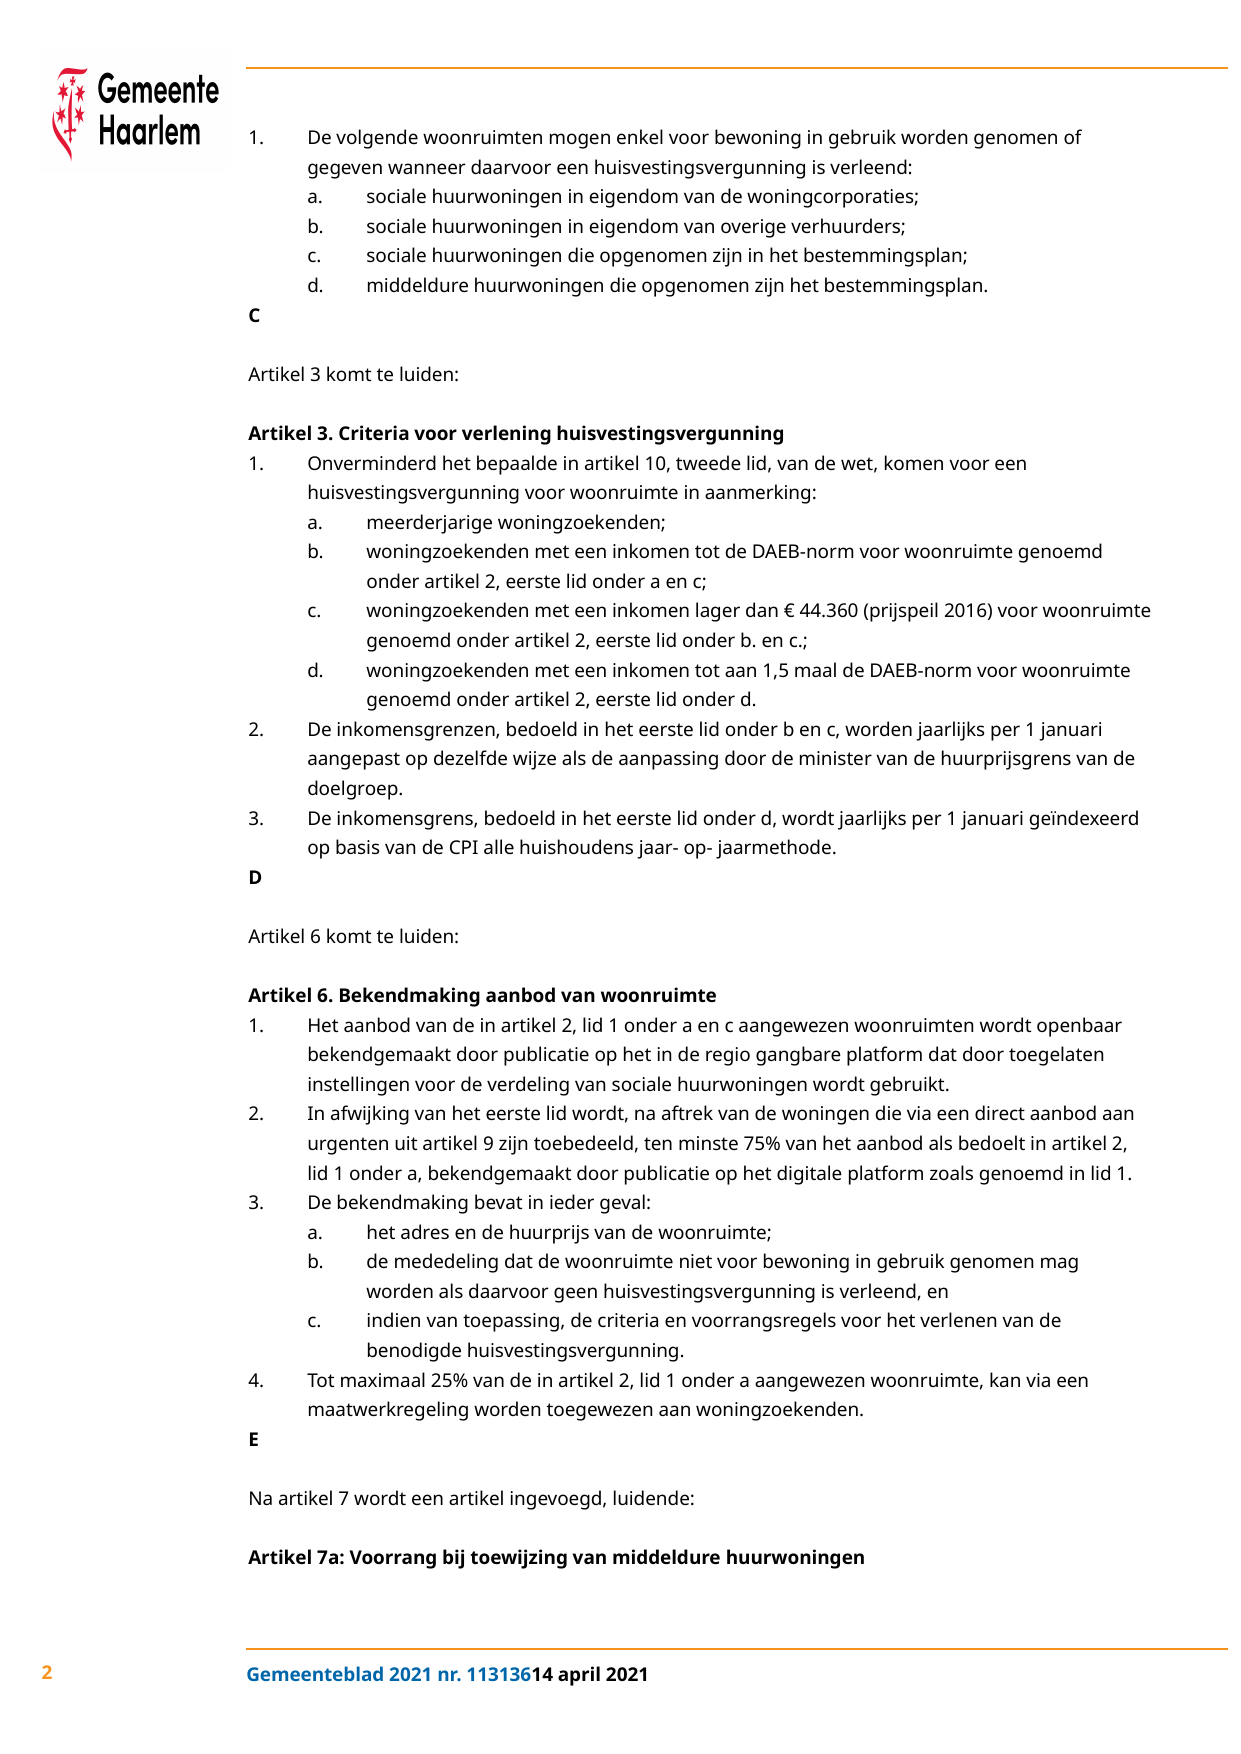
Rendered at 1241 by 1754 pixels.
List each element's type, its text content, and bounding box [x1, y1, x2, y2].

list de mededeling dat de woonruimte niet voor bewoning in gebruik genomen mag worden als daarvoor geen huisvestingsvergunning is verleend, en [307, 1248, 1152, 1304]
text Artikel 6. Bekendmaking aanbod van woonruimte [248, 982, 1152, 1008]
list Onverminderd het bepaalde in artikel 10, tweede lid, van de wet, komen voor een huisvestingsvergunning voor woonruimte in aanmerking: [248, 450, 1152, 505]
list woningzoekenden met een inkomen lager dan € 44.360 (prijspeil 2016) voor woonruimte genoemd onder artikel 2, eerste lid onder b. en c.; [307, 598, 1152, 653]
list sociale huurwoningen in eigendom van overige verhuurders; [307, 213, 1152, 239]
picture [41, 47, 231, 172]
text Artikel 6 komt te luiden: [248, 923, 1152, 949]
list sociale huurwoningen die opgenomen zijn in het bestemmingsplan; [307, 243, 1152, 268]
list middeldure huurwoningen die opgenomen zijn het bestemmingsplan. [307, 272, 1152, 298]
text Artikel 3. Criteria voor verlening huisvestingsvergunning [248, 420, 1152, 446]
text D [248, 864, 1152, 890]
list woningzoekenden met een inkomen tot de DAEB-norm voor woonruimte genoemd onder artikel 2, eerste lid onder a en c; [307, 538, 1152, 594]
list De inkomensgrens, bedoeld in het eerste lid onder d, wordt jaarlijks per 1 januari geïndexeerd op basis van de CPI alle huishoudens jaar- op- jaarmethode. [248, 805, 1152, 860]
list indien van toepassing, de criteria en voorrangsregels voor het verlenen van de benodigde huisvestingsvergunning. [307, 1308, 1152, 1363]
list De bekendmaking bevat in ieder geval: [248, 1189, 1152, 1215]
list meerderjarige woningzoekenden; [307, 509, 1152, 535]
text Na artikel 7 wordt een artikel ingevoegd, luidende: [248, 1485, 1152, 1511]
text E [248, 1426, 1152, 1452]
list Tot maximaal 25% van de in artikel 2, lid 1 onder a aangewezen woonruimte, kan via een maatwerkregeling worden toegewezen aan woningzoekenden. [248, 1367, 1152, 1422]
text Artikel 3 komt te luiden: [248, 361, 1152, 387]
list woningzoekenden met een inkomen tot aan 1,5 maal de DAEB-norm voor woonruimte genoemd onder artikel 2, eerste lid onder d. [307, 657, 1152, 712]
list het adres en de huurprijs van de woonruimte; [307, 1219, 1152, 1245]
text Artikel 7a: Voorrang bij toewijzing van middeldure huurwoningen [248, 1544, 1152, 1570]
text C [248, 302, 1152, 328]
list sociale huurwoningen in eigendom van de woningcorporaties; [307, 183, 1152, 209]
list In afwijking van het eerste lid wordt, na aftrek van de woningen die via een direct aanbod aan urgenten uit artikel 9 zijn toebedeeld, ten minste 75% van het aanbod als bedoelt in artikel 2, lid 1 onder a, bekendgemaakt door publicatie op het digitale platform zoals genoemd in lid 1. [248, 1101, 1152, 1186]
list Het aanbod van de in artikel 2, lid 1 onder a en c aangewezen woonruimten wordt openbaar bekendgemaakt door publicatie op het in de regio gangbare platform dat door toegelaten instellingen voor de verdeling van sociale huurwoningen wordt gebruikt. [248, 1012, 1152, 1097]
list De volgende woonruimten mogen enkel voor bewoning in gebruik worden genomen of gegeven wanneer daarvoor een huisvestingsvergunning is verleend: [248, 124, 1152, 180]
list De inkomensgrenzen, bedoeld in het eerste lid onder b en c, worden jaarlijks per 1 januari aangepast op dezelfde wijze als de aanpassing door de minister van de huurprijsgrens van de doelgroep. [248, 716, 1152, 801]
